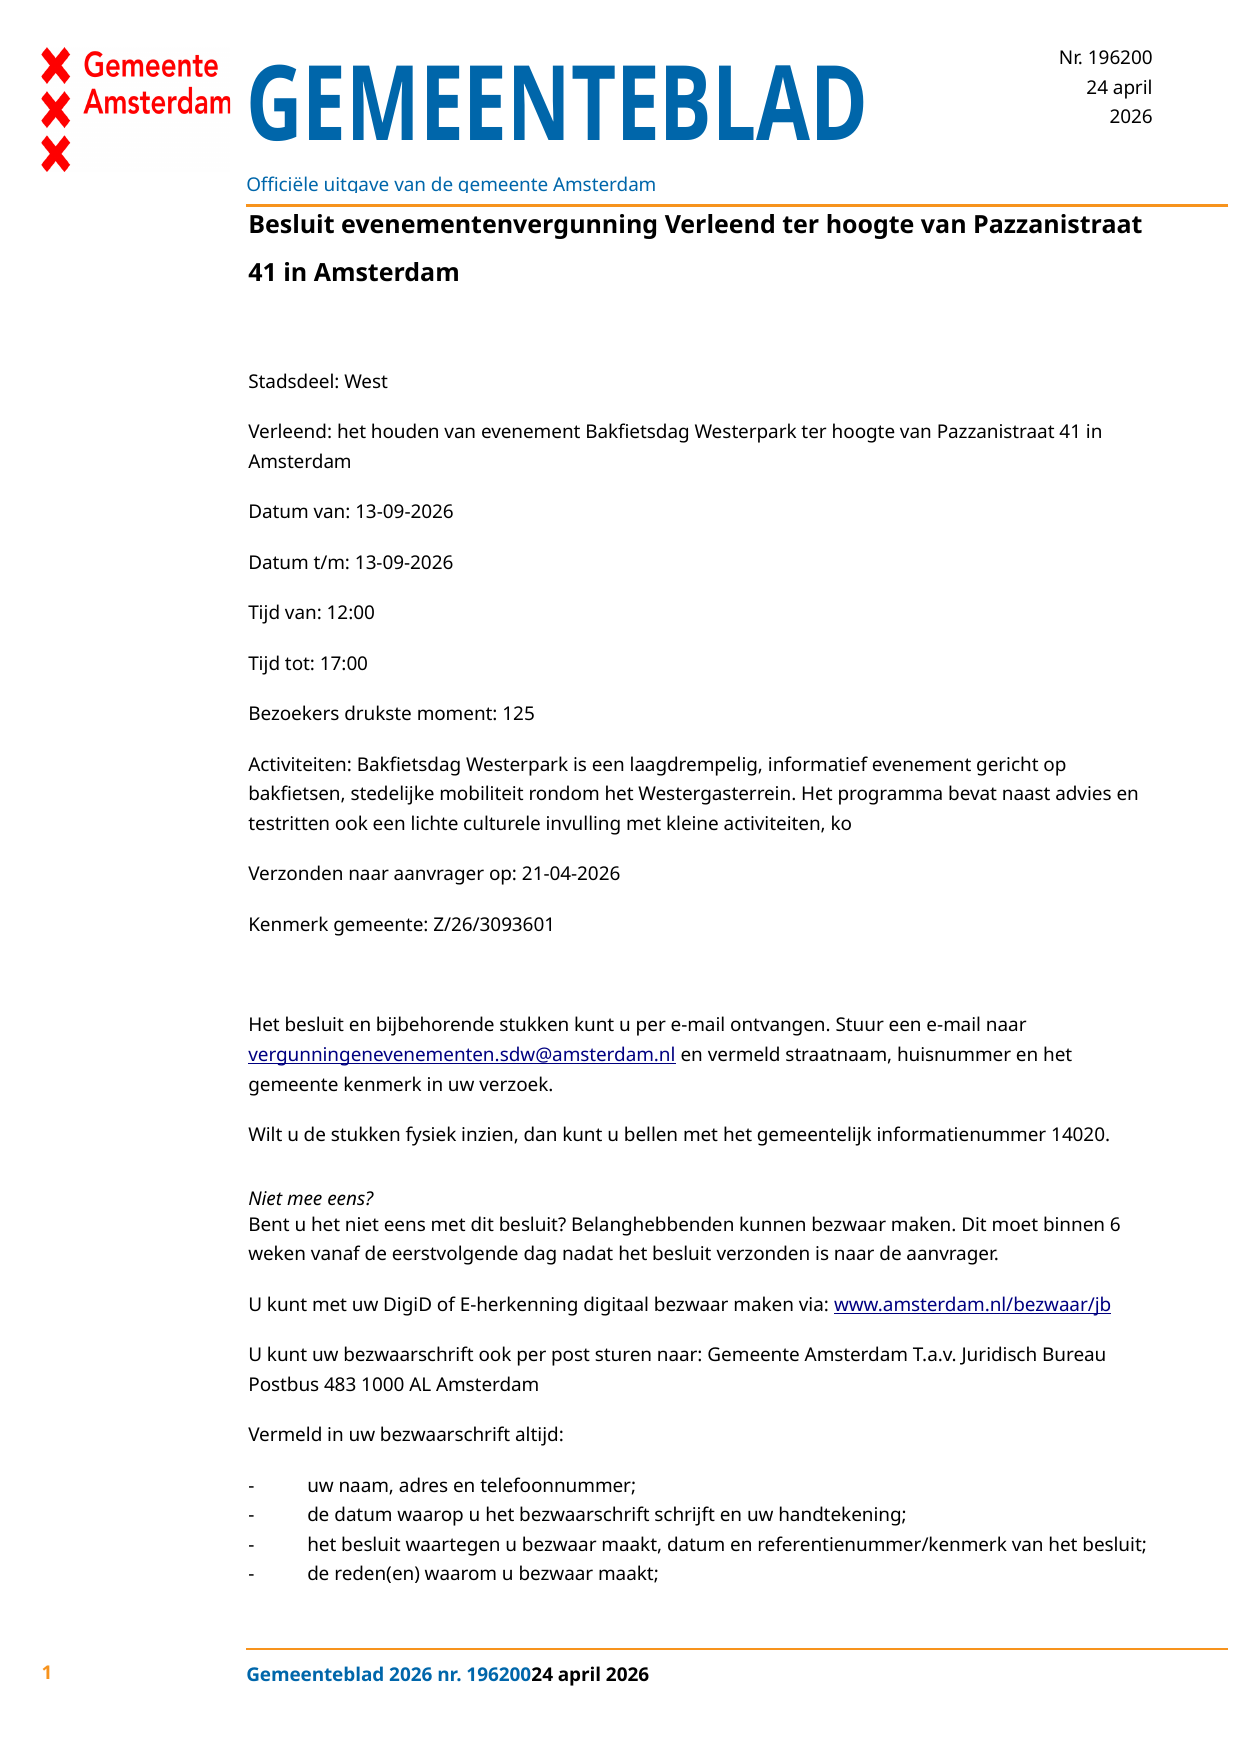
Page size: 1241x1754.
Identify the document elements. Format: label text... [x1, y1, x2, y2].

text Datum van: 13-09-2026 [248, 499, 1152, 524]
text Besluit evenementenvergunning Verleend ter hoogte van Pazzanistraat 41 in Amsterdam [248, 207, 1152, 288]
text Bezoekers drukste moment: 125 [248, 700, 1152, 726]
picture [41, 47, 231, 172]
list de reden(en) waarom u bezwaar maakt; [248, 1561, 1152, 1586]
text Bent u het niet eens met dit besluit? Belanghebbenden kunnen bezwaar maken. Dit moet binnen 6 weken vanaf de eerstvolgende dag nadat het besluit verzonden is naar de aanvrager. [248, 1211, 1152, 1266]
text Tijd van: 12:00 [248, 599, 1152, 625]
text Kenmerk gemeente: Z/26/3093601 [248, 911, 1152, 937]
text Wilt u de stukken fysiek inzien, dan kunt u bellen met het gemeentelijk informatienummer 14020. [248, 1121, 1152, 1147]
text Het besluit en bijbehorende stukken kunt u per e-mail ontvangen. Stuur een e-mail naar vergunningenevenementen.sdw@amsterdam.nl en vermeld straatnaam, huisnummer en het gemeente kenmerk in uw verzoek. [248, 1012, 1152, 1097]
text Activiteiten: Bakfietsdag Westerpark is een laagdrempelig, informatief evenement gericht op bakfietsen, stedelijke mobiliteit rondom het Westergasterrein. Het programma bevat naast advies en testritten ook een lichte culturele invulling met kleine activiteiten, ko [248, 751, 1152, 836]
text Stadsdeel: West [248, 368, 1152, 394]
text Niet mee eens? [248, 1185, 1152, 1211]
list de datum waarop u het bezwaarschrift schrijft en uw handtekening; [248, 1501, 1152, 1527]
text U kunt met uw DigiD of E-herkenning digitaal bezwaar maken via: www.amsterdam.nl/bezwaar/jb [248, 1291, 1152, 1317]
text Vermeld in uw bezwaarschrift altijd: [248, 1421, 1152, 1447]
text Datum t/m: 13-09-2026 [248, 549, 1152, 575]
text Tijd tot: 17:00 [248, 650, 1152, 676]
text Verzonden naar aanvrager op: 21-04-2026 [248, 860, 1152, 886]
text Verleend: het houden van evenement Bakfietsdag Westerpark ter hoogte van Pazzanistraat 41 in Amsterdam [248, 419, 1152, 474]
text U kunt uw bezwaarschrift ook per post sturen naar: Gemeente Amsterdam T.a.v. Juridisch Bureau Postbus 483 1000 AL Amsterdam [248, 1341, 1152, 1397]
list uw naam, adres en telefoonnummer; [248, 1472, 1152, 1497]
list het besluit waartegen u bezwaar maakt, datum en referentienummer/kenmerk van het besluit; [248, 1531, 1152, 1557]
